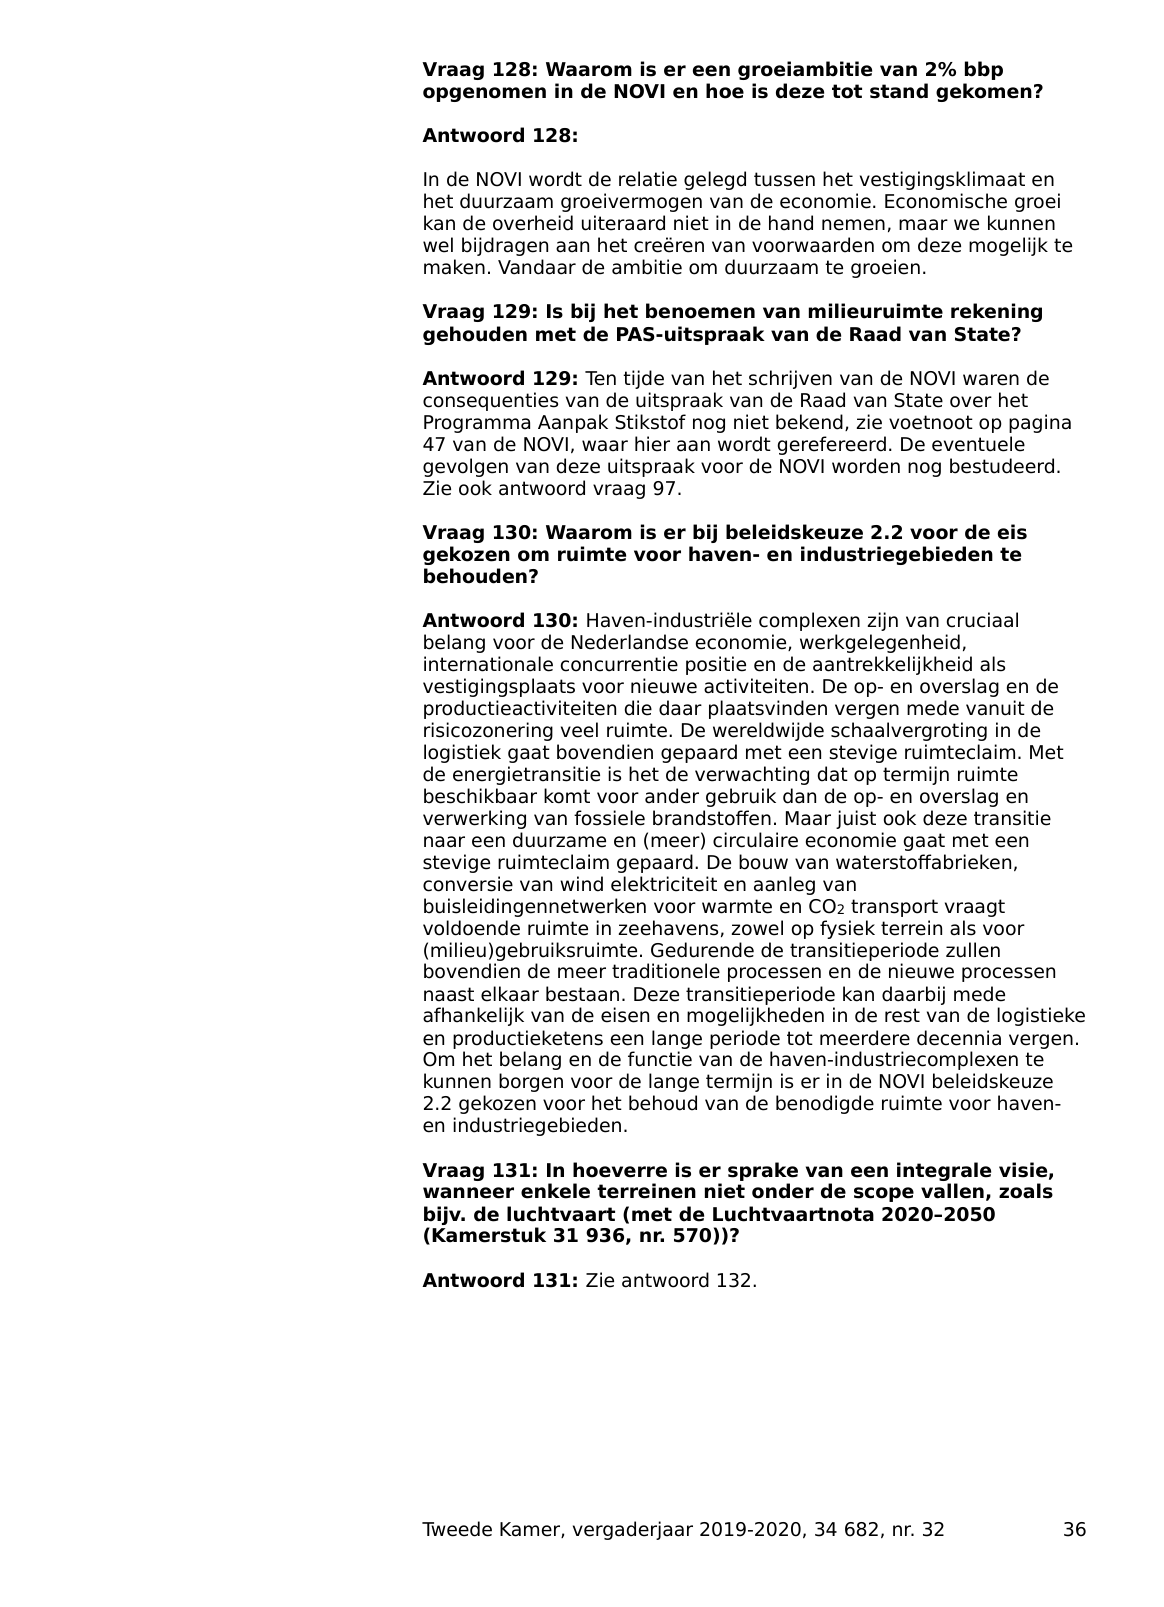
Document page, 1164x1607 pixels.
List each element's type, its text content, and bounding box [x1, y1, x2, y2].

subtitle Antwoord 128: [422, 125, 1087, 147]
subtitle Vraag 130: Waarom is er bij beleidskeuze 2.2 voor de eis gekozen om ruimte voor haven- en industriegebieden te behouden? [422, 522, 1087, 588]
text In de NOVI wordt de relatie gelegd tussen het vestigingsklimaat en het duurzaam groeivermogen van de economie. Economische groei kan de overheid uiteraard niet in de hand nemen, maar we kunnen wel bijdragen aan het creëren van voorwaarden om deze mogelijk te maken. Vandaar de ambitie om duurzaam te groeien. [422, 169, 1087, 279]
text Antwoord 129: Ten tijde van het schrijven van de NOVI waren de consequenties van de uitspraak van de Raad van State over het Programma Aanpak Stikstof nog niet bekend, zie voetnoot op pagina 47 van de NOVI, waar hier aan wordt gerefereerd. De eventuele gevolgen van deze uitspraak voor de NOVI worden nog bestudeerd. Zie ook antwoord vraag 97. [422, 368, 1087, 499]
subtitle Vraag 128: Waarom is er een groeiambitie van 2% bbp opgenomen in de NOVI en hoe is deze tot stand gekomen? [422, 59, 1087, 103]
text Antwoord 130: Haven-industriële complexen zijn van cruciaal belang voor de Nederlandse economie, werkgelegenheid, internationale concurrentie positie en de aantrekkelijkheid als vestigingsplaats voor nieuwe activiteiten. De op- en overslag en de productieactiviteiten die daar plaatsvinden vergen mede vanuit de risicozonering veel ruimte. De wereldwijde schaalvergroting in de logistiek gaat bovendien gepaard met een stevige ruimteclaim. Met de energietransitie is het de verwachting dat op termijn ruimte beschikbaar komt voor ander gebruik dan de op- en overslag en verwerking van fossiele brandstoffen. Maar juist ook deze transitie naar een duurzame en (meer) circulaire economie gaat met een stevige ruimteclaim gepaard. De bouw van waterstoffabrieken, conversie van wind elektriciteit en aanleg van buisleidingennetwerken voor warmte en CO2 transport vraagt voldoende ruimte in zeehavens, zowel op fysiek terrein als voor (milieu)gebruiksruimte. Gedurende de transitieperiode zullen bovendien de meer traditionele processen en de nieuwe processen naast elkaar bestaan. Deze transitieperiode kan daarbij mede afhankelijk van de eisen en mogelijkheden in de rest van de logistieke en productieketens een lange periode tot meerdere decennia vergen. Om het belang en de functie van de haven-industriecomplexen te kunnen borgen voor de lange termijn is er in de NOVI beleidskeuze 2.2 gekozen voor het behoud van de benodigde ruimte voor haven- en industriegebieden. [422, 610, 1087, 1137]
text Antwoord 131: Zie antwoord 132. [422, 1269, 1087, 1292]
subtitle Vraag 131: In hoeverre is er sprake van een integrale visie, wanneer enkele terreinen niet onder de scope vallen, zoals bijv. de luchtvaart (met de Luchtvaartnota 2020–2050 (Kamerstuk 31 936, nr. 570))? [422, 1159, 1087, 1247]
subtitle Vraag 129: Is bij het benoemen van milieuruimte rekening gehouden met de PAS-uitspraak van de Raad van State? [422, 301, 1087, 345]
